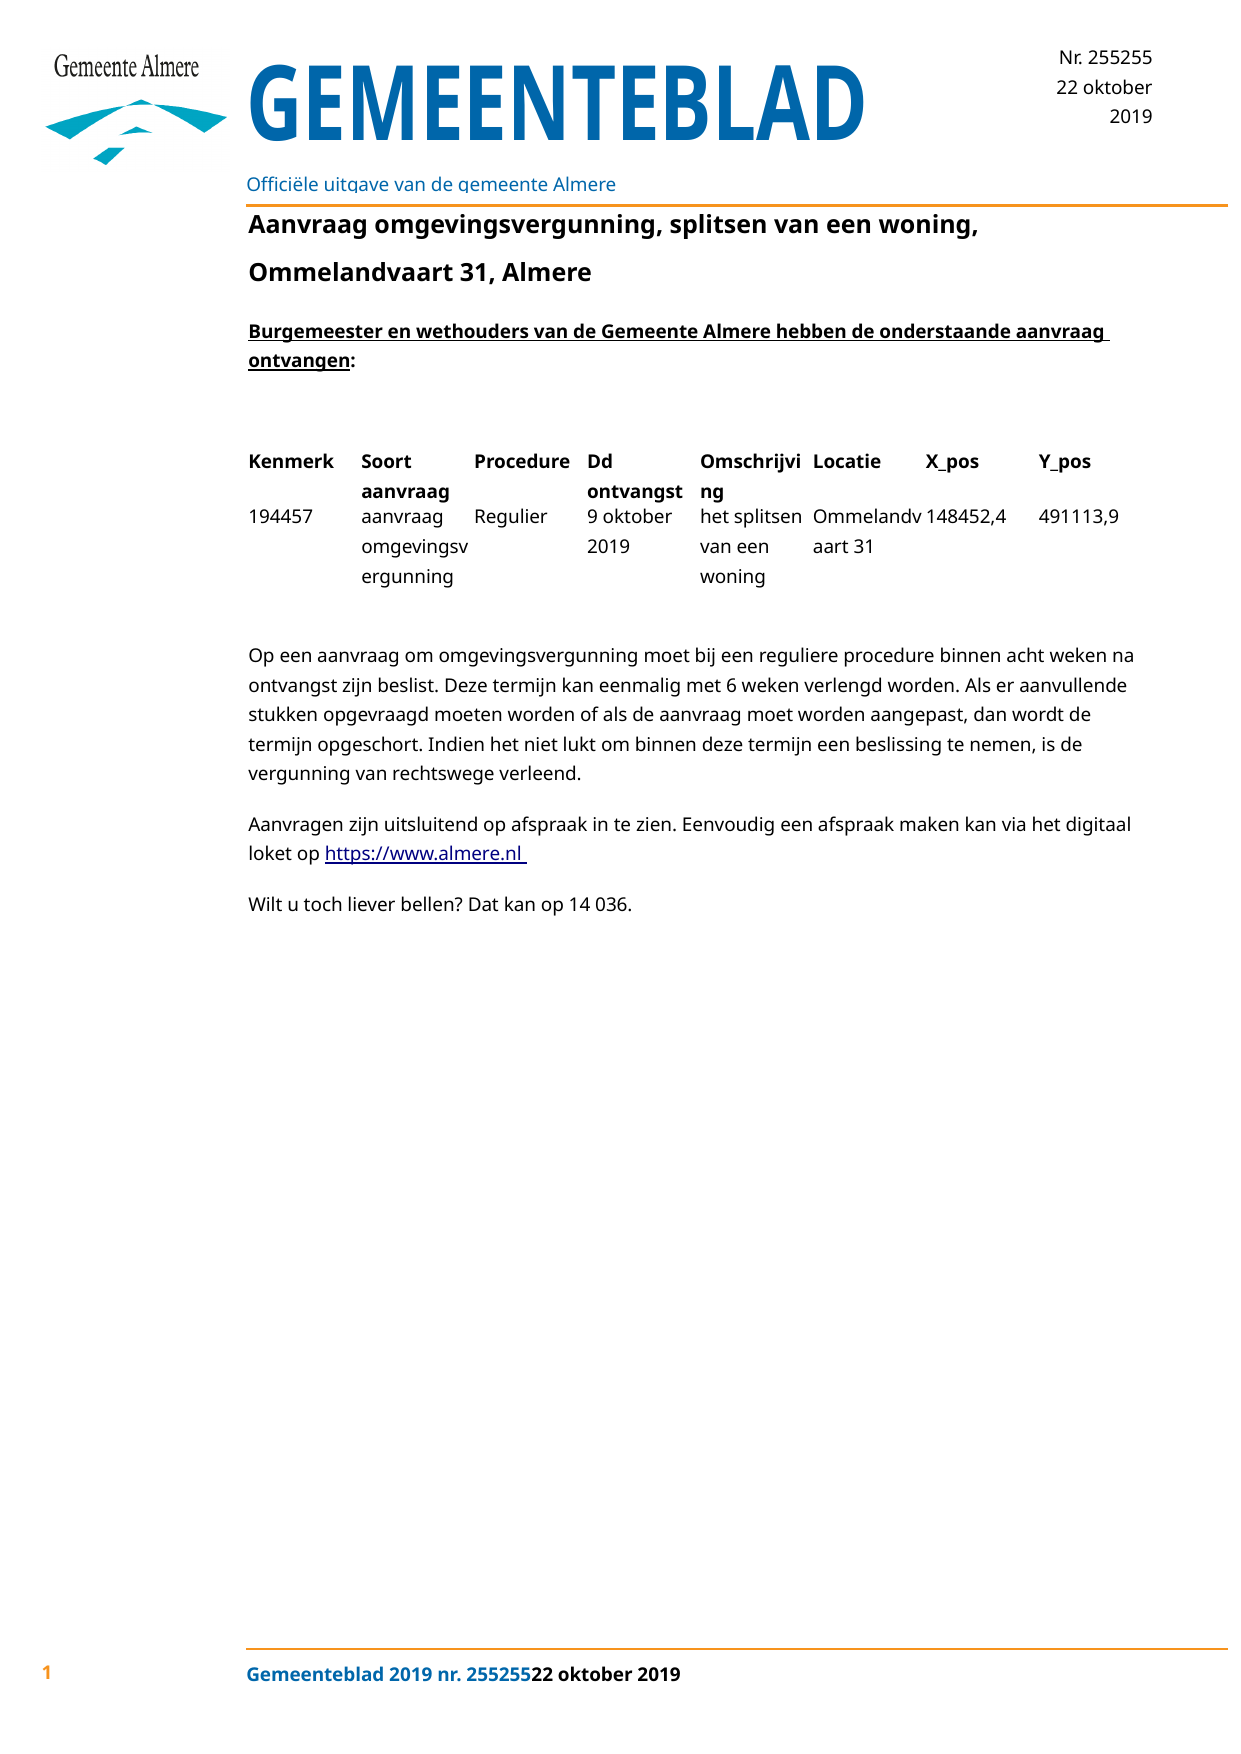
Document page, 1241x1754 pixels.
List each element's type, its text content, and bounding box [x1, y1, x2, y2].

table_header Kenmerk [248, 449, 361, 504]
table_cell aanvraag omgevingsvergunning [361, 504, 474, 589]
table_header Y_pos [1039, 449, 1152, 504]
text Op een aanvraag om omgevingsvergunning moet bij een reguliere procedure binnen acht weken na ontvangst zijn beslist. Deze termijn kan eenmalig met 6 weken verlengd worden. Als er aanvullende stukken opgevraagd moeten worden of als de aanvraag moet worden aangepast, dan wordt de termijn opgeschort. Indien het niet lukt om binnen deze termijn een beslissing te nemen, is de vergunning van rechtswege verleend. [248, 642, 1152, 786]
text Wilt u toch liever bellen? Dat kan op 14 036. [248, 891, 1152, 917]
table_cell 9 oktober 2019 [587, 504, 700, 589]
table_cell 194457 [248, 504, 361, 589]
text Burgemeester en wethouders van de Gemeente Almere hebben de onderstaande aanvraag ontvangen: [248, 318, 1152, 373]
table_cell Ommelandvaart 31 [813, 504, 926, 589]
table_cell 148452,4 [926, 504, 1038, 589]
table_header Procedure [474, 449, 587, 504]
table_cell 491113,9 [1039, 504, 1152, 589]
table_header Soort aanvraag [361, 449, 474, 504]
table_header X_pos [926, 449, 1038, 504]
table_header Dd ontvangst [587, 449, 700, 504]
table_cell Regulier [474, 504, 587, 589]
table_header Omschrijving [700, 449, 813, 504]
text Aanvraag omgevingsvergunning, splitsen van een woning, Ommelandvaart 31, Almere [248, 207, 1152, 288]
table_header Locatie [813, 449, 926, 504]
text Aanvragen zijn uitsluitend op afspraak in te zien. Eenvoudig een afspraak maken kan via het digitaal loket op https://www.almere.nl [248, 811, 1152, 866]
table_cell het splitsen van een woning [700, 504, 813, 589]
picture [41, 47, 231, 172]
